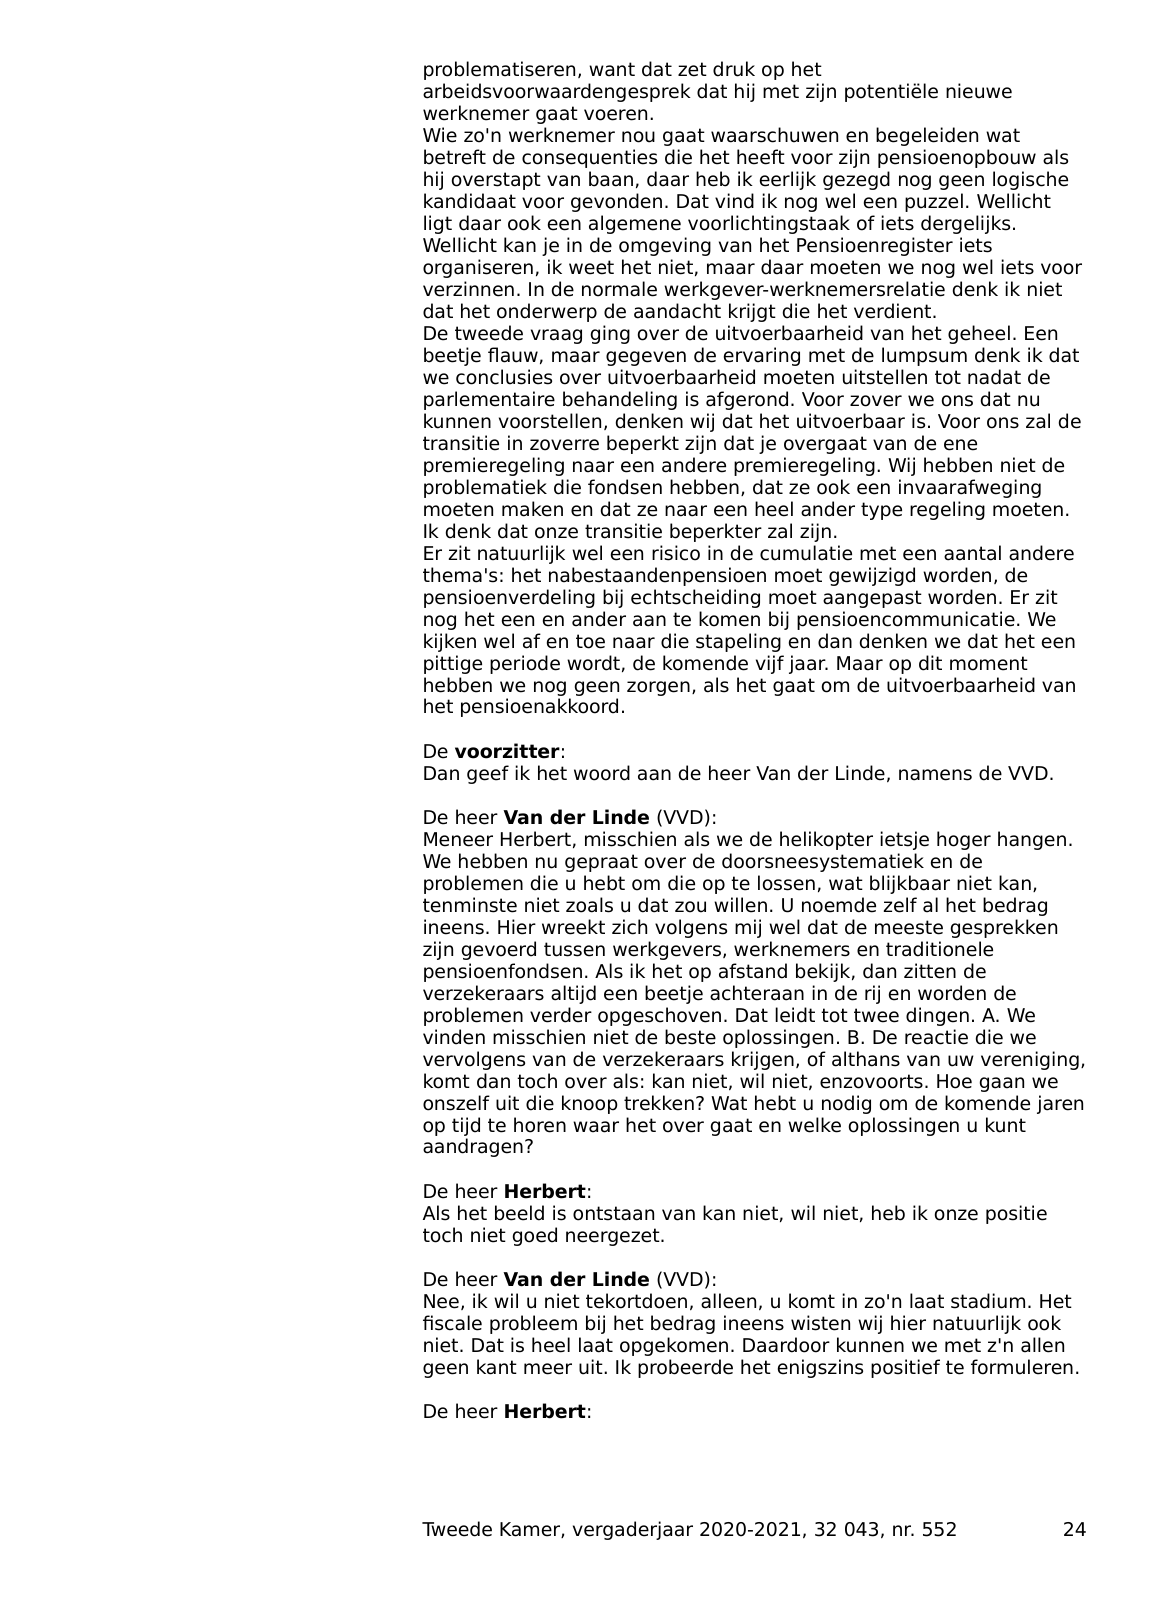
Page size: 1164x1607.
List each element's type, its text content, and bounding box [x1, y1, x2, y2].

text Nee, ik wil u niet tekortdoen, alleen, u komt in zo'n laat stadium. Het fiscale probleem bij het bedrag ineens wisten wij hier natuurlijk ook niet. Dat is heel laat opgekomen. Daardoor kunnen we met z'n allen geen kant meer uit. Ik probeerde het enigszins positief te formuleren. [422, 1291, 1087, 1379]
text De voorzitter: [422, 741, 1087, 763]
text De tweede vraag ging over de uitvoerbaarheid van het geheel. Een beetje flauw, maar gegeven de ervaring met de lumpsum denk ik dat we conclusies over uitvoerbaarheid moeten uitstellen tot nadat de parlementaire behandeling is afgerond. Voor zover we ons dat nu kunnen voorstellen, denken wij dat het uitvoerbaar is. Voor ons zal de transitie in zoverre beperkt zijn dat je overgaat van de ene premieregeling naar een andere premieregeling. Wij hebben niet de problematiek die fondsen hebben, dat ze ook een invaarafweging moeten maken en dat ze naar een heel ander type regeling moeten. Ik denk dat onze transitie beperkter zal zijn. [422, 323, 1087, 543]
text Er zit natuurlijk wel een risico in de cumulatie met een aantal andere thema's: het nabestaandenpensioen moet gewijzigd worden, de pensioenverdeling bij echtscheiding moet aangepast worden. Er zit nog het een en ander aan te komen bij pensioencommunicatie. We kijken wel af en toe naar die stapeling en dan denken we dat het een pittige periode wordt, de komende vijf jaar. Maar op dit moment hebben we nog geen zorgen, als het gaat om de uitvoerbaarheid van het pensioenakkoord. [422, 543, 1087, 718]
text Dan geef ik het woord aan de heer Van der Linde, namens de VVD. [422, 763, 1087, 784]
text Als het beeld is ontstaan van kan niet, wil niet, heb ik onze positie toch niet goed neergezet. [422, 1203, 1087, 1247]
text Meneer Herbert, misschien als we de helikopter ietsje hoger hangen. We hebben nu gepraat over de doorsneesystematiek en de problemen die u hebt om die op te lossen, wat blijkbaar niet kan, tenminste niet zoals u dat zou willen. U noemde zelf al het bedrag ineens. Hier wreekt zich volgens mij wel dat de meeste gesprekken zijn gevoerd tussen werkgevers, werknemers en traditionele pensioenfondsen. Als ik het op afstand bekijk, dan zitten de verzekeraars altijd een beetje achteraan in de rij en worden de problemen verder opgeschoven. Dat leidt tot twee dingen. A. We vinden misschien niet de beste oplossingen. B. De reactie die we vervolgens van de verzekeraars krijgen, of althans van uw vereniging, komt dan toch over als: kan niet, wil niet, enzovoorts. Hoe gaan we onszelf uit die knoop trekken? Wat hebt u nodig om de komende jaren op tijd te horen waar het over gaat en welke oplossingen u kunt aandragen? [422, 829, 1087, 1158]
text De heer Herbert: [422, 1401, 1087, 1423]
text Wie zo'n werknemer nou gaat waarschuwen en begeleiden wat betreft de consequenties die het heeft voor zijn pensioenopbouw als hij overstapt van baan, daar heb ik eerlijk gezegd nog geen logische kandidaat voor gevonden. Dat vind ik nog wel een puzzel. Wellicht ligt daar ook een algemene voorlichtingstaak of iets dergelijks. Wellicht kan je in de omgeving van het Pensioenregister iets organiseren, ik weet het niet, maar daar moeten we nog wel iets voor verzinnen. In de normale werkgever-werknemersrelatie denk ik niet dat het onderwerp de aandacht krijgt die het verdient. [422, 125, 1087, 323]
text De heer Herbert: [422, 1181, 1087, 1203]
text De heer Van der Linde (VVD): [422, 1269, 1087, 1291]
text De heer Van der Linde (VVD): [422, 807, 1087, 829]
text problematiseren, want dat zet druk op het arbeidsvoorwaardengesprek dat hij met zijn potentiële nieuwe werknemer gaat voeren. [422, 59, 1087, 125]
